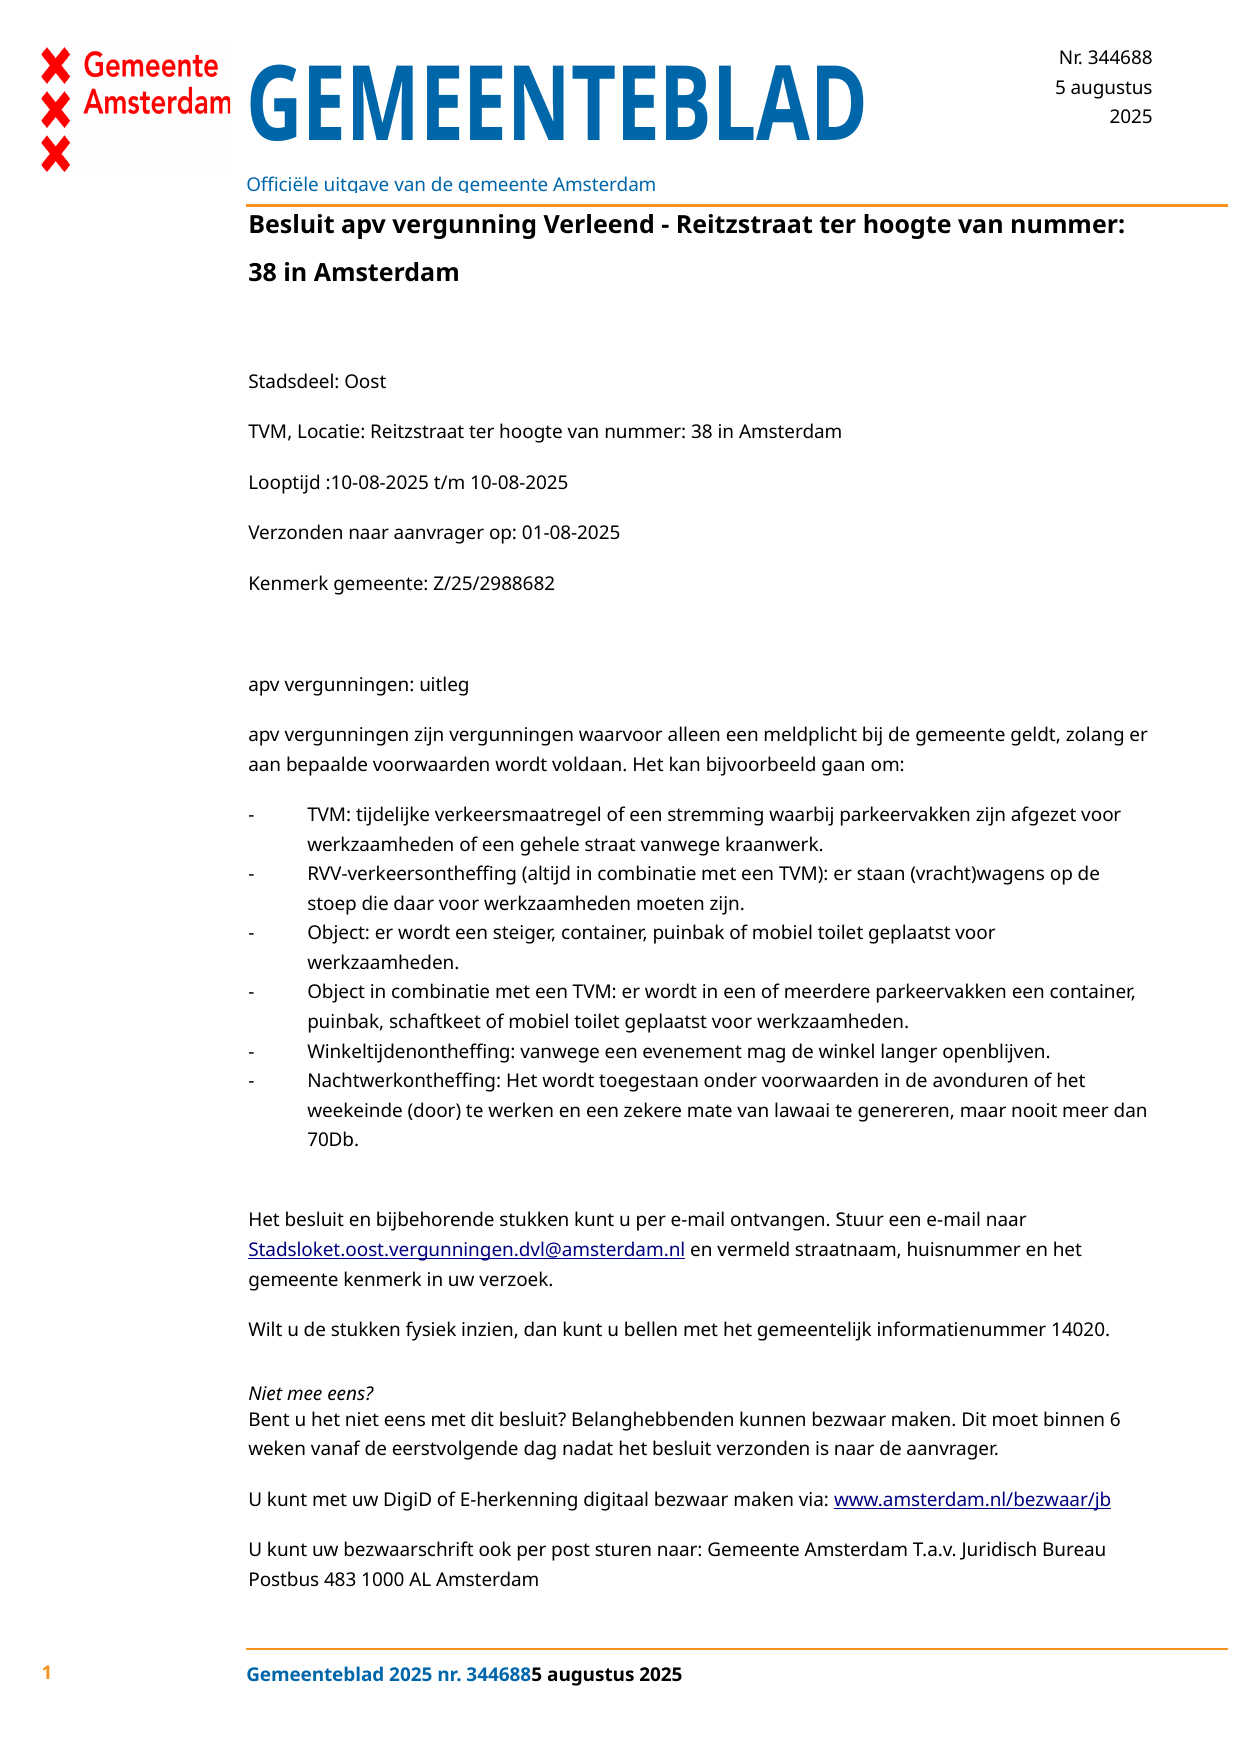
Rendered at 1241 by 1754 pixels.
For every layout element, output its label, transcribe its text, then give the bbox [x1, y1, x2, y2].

text U kunt uw bezwaarschrift ook per post sturen naar: Gemeente Amsterdam T.a.v. Juridisch Bureau Postbus 483 1000 AL Amsterdam [248, 1536, 1152, 1592]
text Wilt u de stukken fysiek inzien, dan kunt u bellen met het gemeentelijk informatienummer 14020. [248, 1316, 1152, 1342]
text Kenmerk gemeente: Z/25/2988682 [248, 570, 1152, 596]
list Object: er wordt een steiger, container, puinbak of mobiel toilet geplaatst voor werkzaamheden. [248, 919, 1152, 975]
text Looptijd :10-08-2025 t/m 10-08-2025 [248, 469, 1152, 495]
text Verzonden naar aanvrager op: 01-08-2025 [248, 519, 1152, 545]
text apv vergunningen zijn vergunningen waarvoor alleen een meldplicht bij de gemeente geldt, zolang er aan bepaalde voorwaarden wordt voldaan. Het kan bijvoorbeeld gaan om: [248, 721, 1152, 777]
text apv vergunningen: uitleg [248, 671, 1152, 697]
text Niet mee eens? [248, 1380, 1152, 1406]
text Het besluit en bijbehorende stukken kunt u per e-mail ontvangen. Stuur een e-mail naar Stadsloket.oost.vergunningen.dvl@amsterdam.nl en vermeld straatnaam, huisnummer en het gemeente kenmerk in uw verzoek. [248, 1207, 1152, 1292]
text TVM, Locatie: Reitzstraat ter hoogte van nummer: 38 in Amsterdam [248, 419, 1152, 444]
text Bent u het niet eens met dit besluit? Belanghebbenden kunnen bezwaar maken. Dit moet binnen 6 weken vanaf de eerstvolgende dag nadat het besluit verzonden is naar de aanvrager. [248, 1406, 1152, 1461]
list Winkeltijdenontheffing: vanwege een evenement mag de winkel langer openblijven. [248, 1038, 1152, 1064]
list TVM: tijdelijke verkeersmaatregel of een stremming waarbij parkeervakken zijn afgezet voor werkzaamheden of een gehele straat vanwege kraanwerk. [248, 801, 1152, 857]
picture [41, 47, 231, 172]
list RVV-verkeersontheffing (altijd in combinatie met een TVM): er staan (vracht)wagens op de stoep die daar voor werkzaamheden moeten zijn. [248, 860, 1152, 916]
text Besluit apv vergunning Verleend - Reitzstraat ter hoogte van nummer: 38 in Amsterdam [248, 207, 1152, 288]
text U kunt met uw DigiD of E-herkenning digitaal bezwaar maken via: www.amsterdam.nl/bezwaar/jb [248, 1486, 1152, 1512]
text Stadsdeel: Oost [248, 368, 1152, 394]
list Nachtwerkontheffing: Het wordt toegestaan onder voorwaarden in de avonduren of het weekeinde (door) te werken en een zekere mate van lawaai te genereren, maar nooit meer dan 70Db. [248, 1067, 1152, 1152]
list Object in combinatie met een TVM: er wordt in een of meerdere parkeervakken een container, puinbak, schaftkeet of mobiel toilet geplaatst voor werkzaamheden. [248, 979, 1152, 1034]
